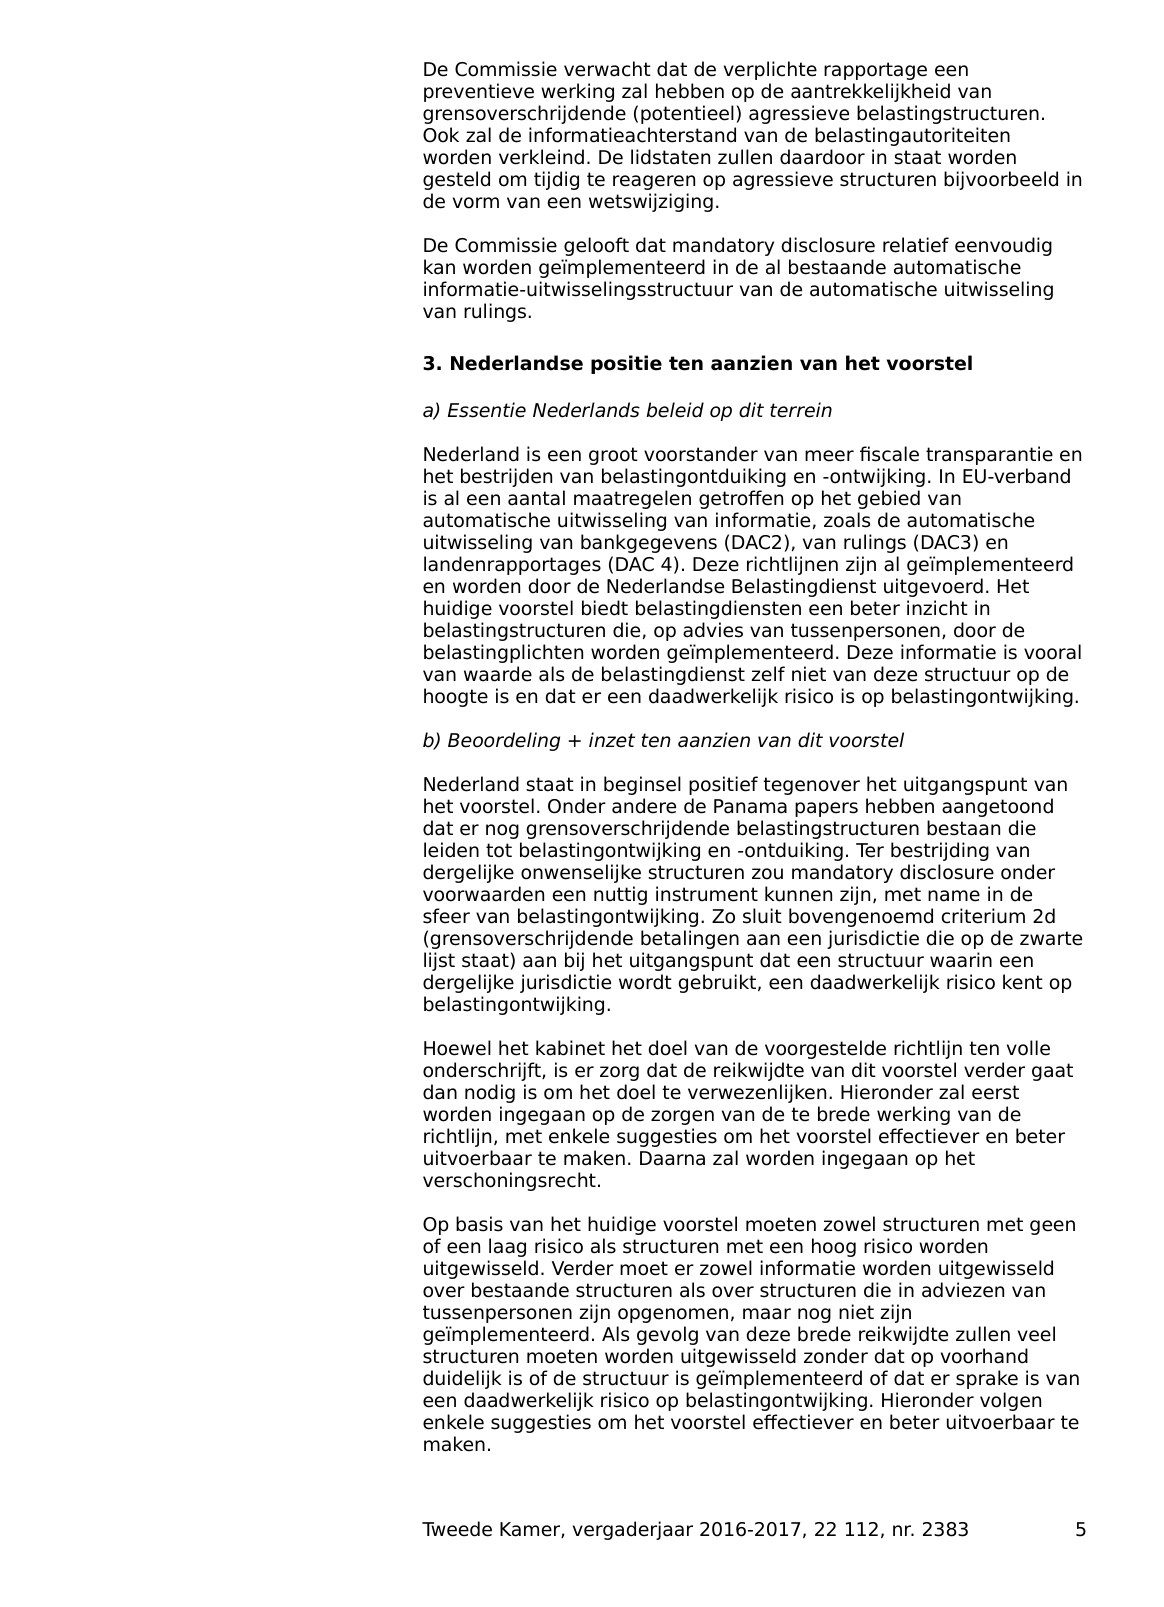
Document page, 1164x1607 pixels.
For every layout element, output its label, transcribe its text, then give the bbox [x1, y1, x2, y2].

text Hoewel het kabinet het doel van de voorgestelde richtlijn ten volle onderschrijft, is er zorg dat de reikwijdte van dit voorstel verder gaat dan nodig is om het doel te verwezenlijken. Hieronder zal eerst worden ingegaan op de zorgen van de te brede werking van de richtlijn, met enkele suggesties om het voorstel effectiever en beter uitvoerbaar te maken. Daarna zal worden ingegaan op het verschoningsrecht. [422, 1038, 1087, 1192]
text De Commissie gelooft dat mandatory disclosure relatief eenvoudig kan worden geïmplementeerd in de al bestaande automatische informatie-uitwisselingsstructuur van de automatische uitwisseling van rulings. [422, 235, 1087, 323]
subtitle a) Essentie Nederlands beleid op dit terrein [422, 400, 1087, 422]
text Op basis van het huidige voorstel moeten zowel structuren met geen of een laag risico als structuren met een hoog risico worden uitgewisseld. Verder moet er zowel informatie worden uitgewisseld over bestaande structuren als over structuren die in adviezen van tussenpersonen zijn opgenomen, maar nog niet zijn geïmplementeerd. Als gevolg van deze brede reikwijdte zullen veel structuren moeten worden uitgewisseld zonder dat op voorhand duidelijk is of de structuur is geïmplementeerd of dat er sprake is van een daadwerkelijk risico op belastingontwijking. Hieronder volgen enkele suggesties om het voorstel effectiever en beter uitvoerbaar te maken. [422, 1214, 1087, 1456]
text De Commissie verwacht dat de verplichte rapportage een preventieve werking zal hebben op de aantrekkelijkheid van grensoverschrijdende (potentieel) agressieve belastingstructuren. Ook zal de informatieachterstand van de belastingautoriteiten worden verkleind. De lidstaten zullen daardoor in staat worden gesteld om tijdig te reageren op agressieve structuren bijvoorbeeld in de vorm van een wetswijziging. [422, 59, 1087, 213]
subtitle 3. Nederlandse positie ten aanzien van het voorstel [422, 353, 1087, 375]
text Nederland staat in beginsel positief tegenover het uitgangspunt van het voorstel. Onder andere de Panama papers hebben aangetoond dat er nog grensoverschrijdende belastingstructuren bestaan die leiden tot belastingontwijking en -ontduiking. Ter bestrijding van dergelijke onwenselijke structuren zou mandatory disclosure onder voorwaarden een nuttig instrument kunnen zijn, met name in de sfeer van belastingontwijking. Zo sluit bovengenoemd criterium 2d (grensoverschrijdende betalingen aan een jurisdictie die op de zwarte lijst staat) aan bij het uitgangspunt dat een structuur waarin een dergelijke jurisdictie wordt gebruikt, een daadwerkelijk risico kent op belastingontwijking. [422, 774, 1087, 1016]
subtitle b) Beoordeling + inzet ten aanzien van dit voorstel [422, 730, 1087, 752]
text Nederland is een groot voorstander van meer fiscale transparantie en het bestrijden van belastingontduiking en -ontwijking. In EU-verband is al een aantal maatregelen getroffen op het gebied van automatische uitwisseling van informatie, zoals de automatische uitwisseling van bankgegevens (DAC2), van rulings (DAC3) en landenrapportages (DAC 4). Deze richtlijnen zijn al geïmplementeerd en worden door de Nederlandse Belastingdienst uitgevoerd. Het huidige voorstel biedt belastingdiensten een beter inzicht in belastingstructuren die, op advies van tussenpersonen, door de belastingplichten worden geïmplementeerd. Deze informatie is vooral van waarde als de belastingdienst zelf niet van deze structuur op de hoogte is en dat er een daadwerkelijk risico is op belastingontwijking. [422, 444, 1087, 708]
